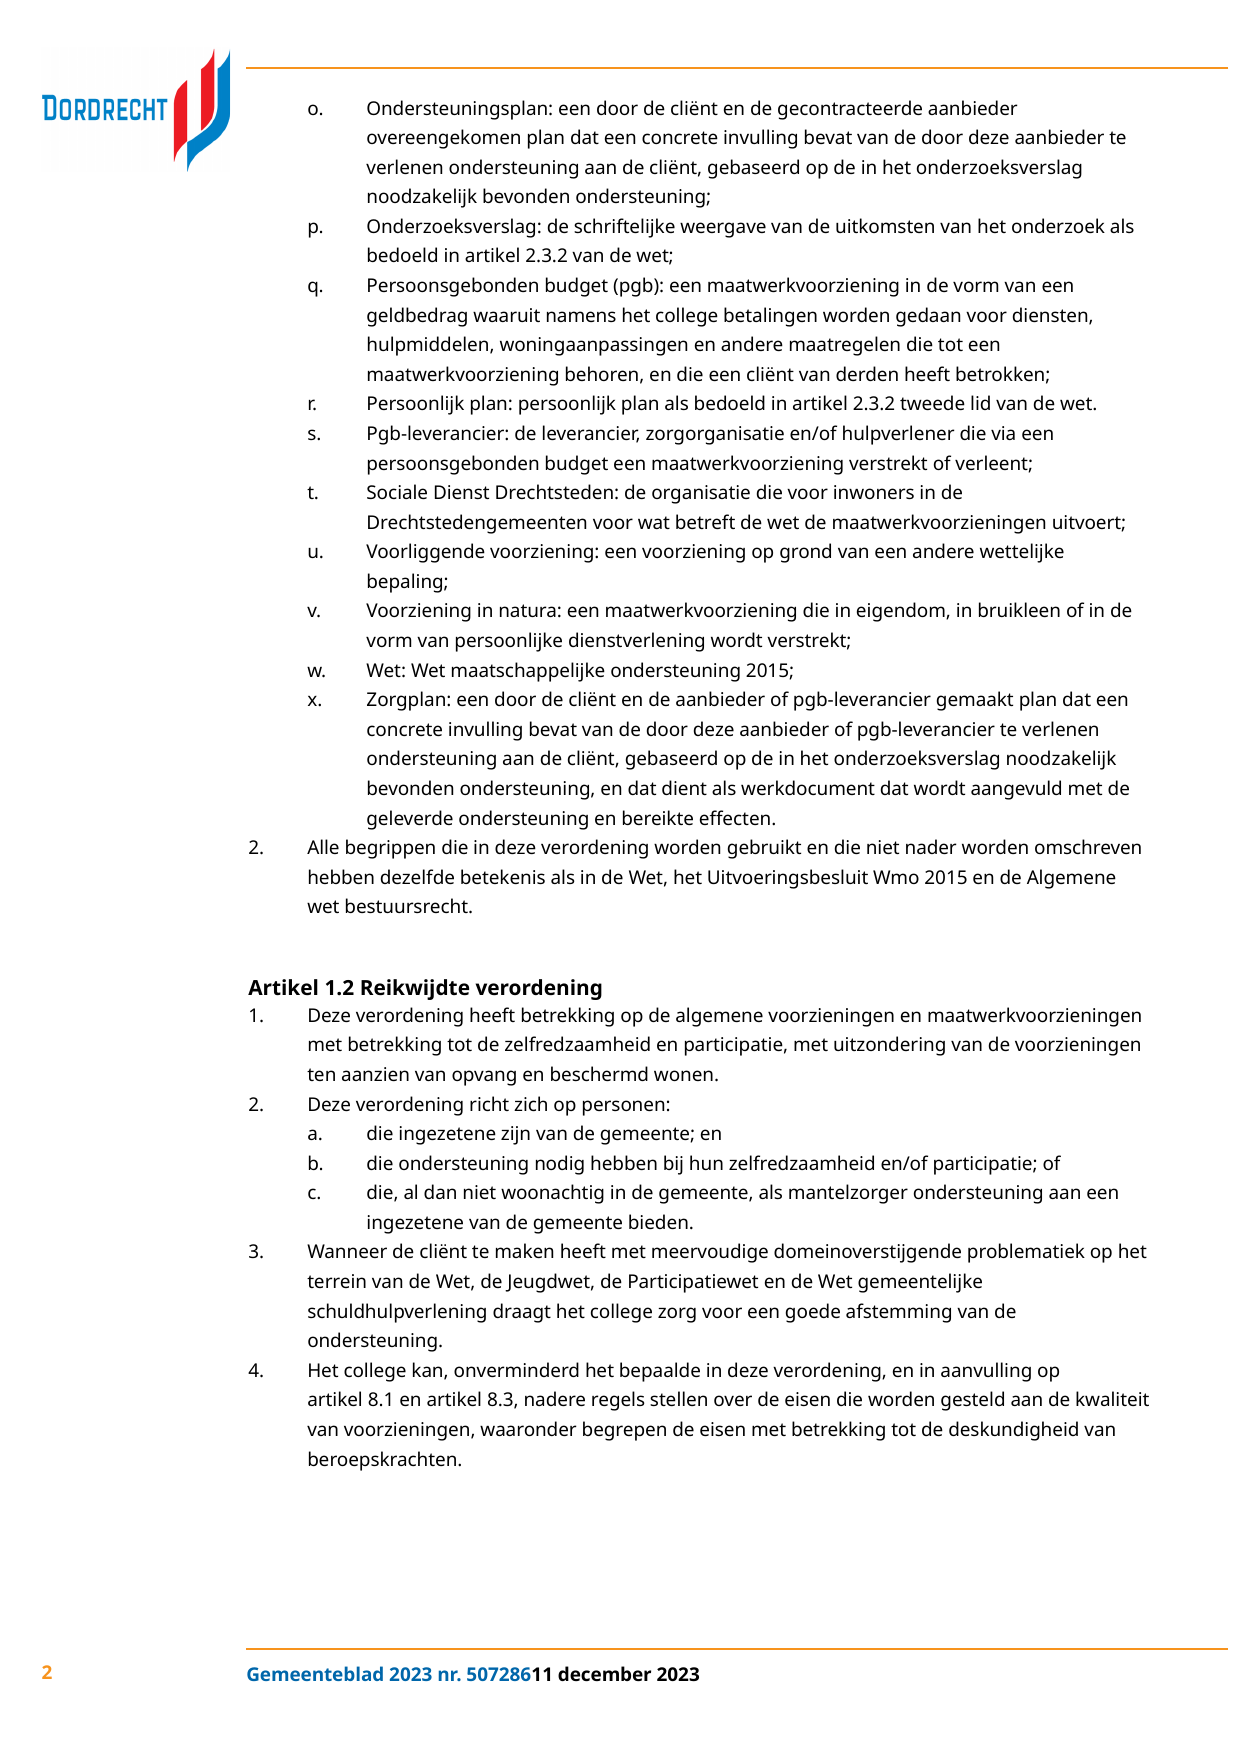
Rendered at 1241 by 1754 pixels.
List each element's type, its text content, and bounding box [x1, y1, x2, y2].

list Onderzoeksverslag: de schriftelijke weergave van de uitkomsten van het onderzoek als bedoeld in artikel 2.3.2 van de wet; [307, 213, 1152, 268]
list Alle begrippen die in deze verordening worden gebruikt en die niet nader worden omschreven hebben dezelfde betekenis als in de Wet, het Uitvoeringsbesluit Wmo 2015 en de Algemene wet bestuursrecht. [248, 834, 1152, 919]
list die, al dan niet woonachtig in de gemeente, als mantelzorger ondersteuning aan een ingezetene van de gemeente bieden. [307, 1179, 1152, 1235]
list Voorliggende voorziening: een voorziening op grond van een andere wettelijke bepaling; [307, 538, 1152, 594]
list Persoonsgebonden budget (pgb): een maatwerkvoorziening in de vorm van een geldbedrag waaruit namens het college betalingen worden gedaan voor diensten, hulpmiddelen, woningaanpassingen en andere maatregelen die tot een maatwerkvoorziening behoren, en die een cliënt van derden heeft betrokken; [307, 272, 1152, 387]
list Ondersteuningsplan: een door de cliënt en de gecontracteerde aanbieder overeengekomen plan dat een concrete invulling bevat van de door deze aanbieder te verlenen ondersteuning aan de cliënt, gebaseerd op de in het onderzoeksverslag noodzakelijk bevonden ondersteuning; [307, 95, 1152, 209]
list Deze verordening heeft betrekking op de algemene voorzieningen en maatwerkvoorzieningen met betrekking tot de zelfredzaamheid en participatie, met uitzondering van de voorzieningen ten aanzien van opvang en beschermd wonen. [248, 1002, 1152, 1087]
list Wanneer de cliënt te maken heeft met meervoudige domeinoverstijgende problematiek op het terrein van de Wet, de Jeugdwet, de Participatiewet en de Wet gemeentelijke schuldhulpverlening draagt het college zorg voor een goede afstemming van de ondersteuning. [248, 1239, 1152, 1353]
list Het college kan, onverminderd het bepaalde in deze verordening, en in aanvulling op artikel 8.1 en artikel 8.3, nadere regels stellen over de eisen die worden gesteld aan de kwaliteit van voorzieningen, waaronder begrepen de eisen met betrekking tot de deskundigheid van beroepskrachten. [248, 1357, 1152, 1471]
list Pgb-leverancier: de leverancier, zorgorganisatie en/of hulpverlener die via een persoonsgebonden budget een maatwerkvoorziening verstrekt of verleent; [307, 420, 1152, 476]
list Wet: Wet maatschappelijke ondersteuning 2015; [307, 657, 1152, 683]
text Artikel 1.2 Reikwijdte verordening [248, 973, 1152, 1002]
list Sociale Dienst Drechtsteden: de organisatie die voor inwoners in de Drechtstedengemeenten voor wat betreft de wet de maatwerkvoorzieningen uitvoert; [307, 479, 1152, 535]
list Zorgplan: een door de cliënt en de aanbieder of pgb-leverancier gemaakt plan dat een concrete invulling bevat van de door deze aanbieder of pgb-leverancier te verlenen ondersteuning aan de cliënt, gebaseerd op de in het onderzoeksverslag noodzakelijk bevonden ondersteuning, en dat dient als werkdocument dat wordt aangevuld met de geleverde ondersteuning en bereikte effecten. [307, 686, 1152, 831]
list die ondersteuning nodig hebben bij hun zelfredzaamheid en/of participatie; of [307, 1150, 1152, 1176]
list Persoonlijk plan: persoonlijk plan als bedoeld in artikel 2.3.2 tweede lid van de wet. [307, 391, 1152, 416]
list Deze verordening richt zich op personen: [248, 1091, 1152, 1116]
list die ingezetene zijn van de gemeente; en [307, 1120, 1152, 1146]
picture [41, 47, 231, 172]
list Voorziening in natura: een maatwerkvoorziening die in eigendom, in bruikleen of in de vorm van persoonlijke dienstverlening wordt verstrekt; [307, 598, 1152, 653]
